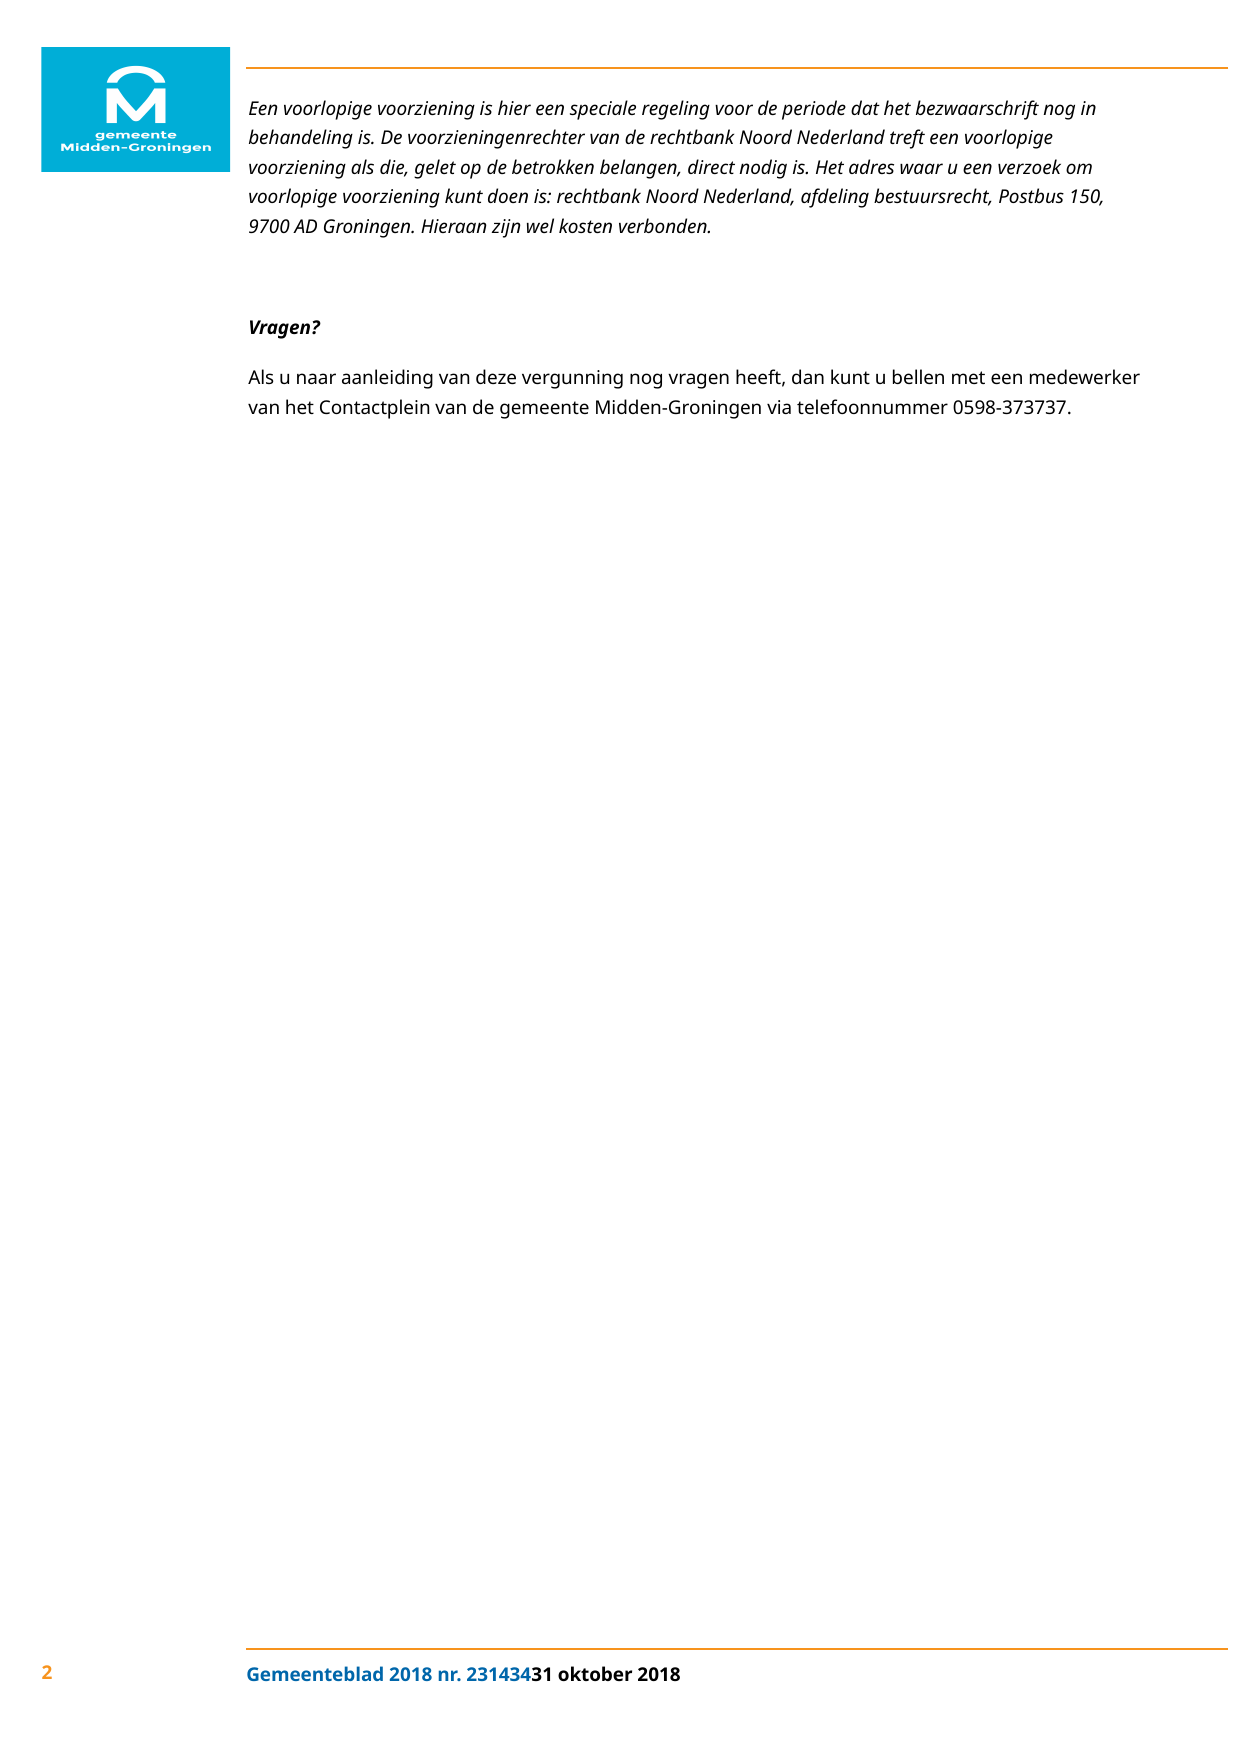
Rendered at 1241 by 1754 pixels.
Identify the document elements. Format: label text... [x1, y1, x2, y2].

text Een voorlopige voorziening is hier een speciale regeling voor de periode dat het bezwaarschrift nog in behandeling is. De voorzieningenrechter van de rechtbank Noord Nederland treft een voorlopige voorziening als die, gelet op de betrokken belangen, direct nodig is. Het adres waar u een verzoek om voorlopige voorziening kunt doen is: rechtbank Noord Nederland, afdeling bestuursrecht, Postbus 150, 9700 AD Groningen. Hieraan zijn wel kosten verbonden. [248, 95, 1152, 239]
picture [107, 89, 165, 122]
picture [184, 146, 190, 153]
text Vragen? [248, 314, 1152, 340]
picture [108, 66, 164, 82]
text Als u naar aanleiding van deze vergunning nog vragen heeft, dan kunt u bellen met een medewerker van het Contactplein van de gemeente Midden-Groningen via telefoonnummer 0598-373737. [248, 364, 1152, 420]
